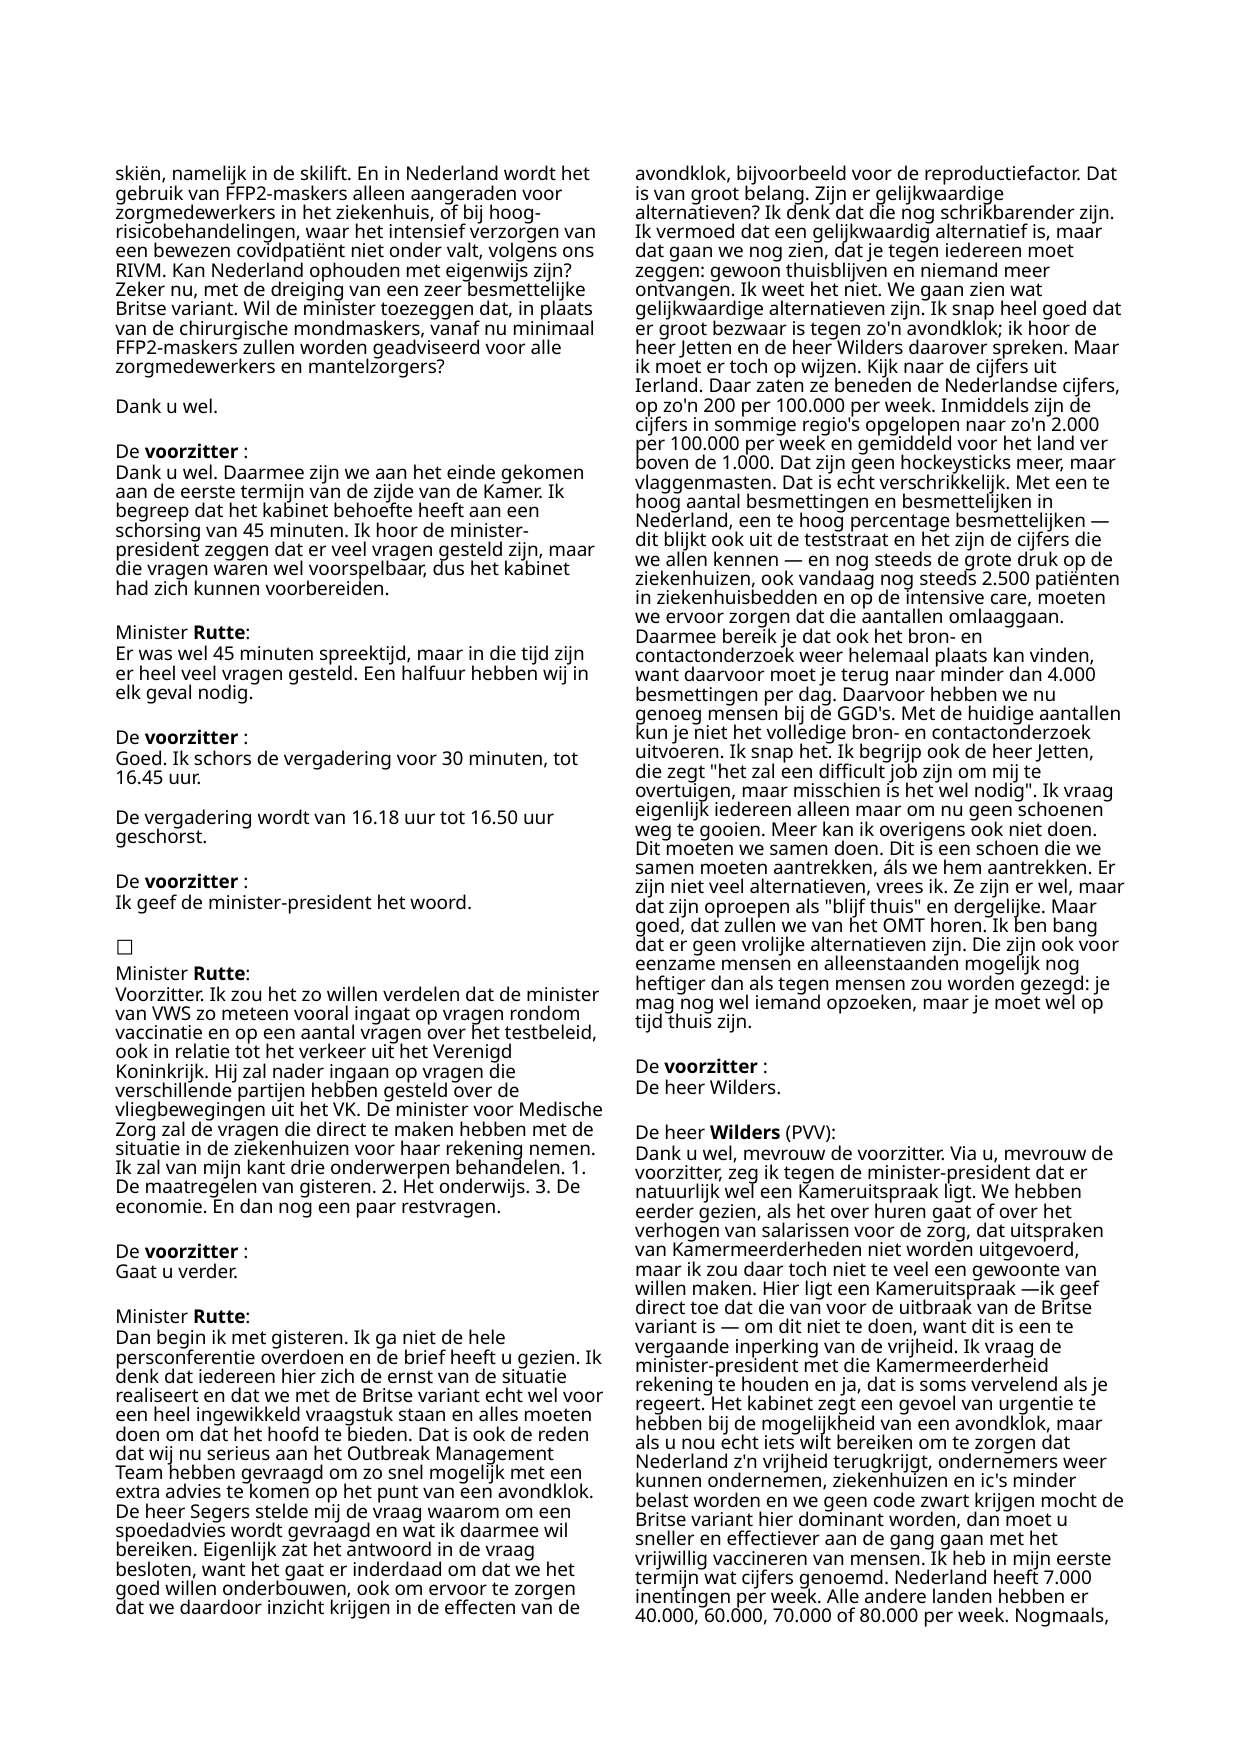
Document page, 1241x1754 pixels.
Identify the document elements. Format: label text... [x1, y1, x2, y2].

text Minister Rutte: [115, 619, 605, 645]
text Dank u wel. [115, 398, 605, 417]
text De voorzitter : [635, 1053, 1125, 1079]
text De voorzitter : [115, 868, 605, 894]
text avondklok, bijvoorbeeld voor de reproductiefactor. Dat is van groot belang. Zijn er gelijkwaardige alternatieven? Ik denk dat die nog schrikbarender zijn. Ik vermoed dat een gelijkwaardig alternatief is, maar dat gaan we nog zien, dat je tegen iedereen moet zeggen: gewoon thuisblijven en niemand meer ontvangen. Ik weet het niet. We gaan zien wat gelijkwaardige alternatieven zijn. Ik snap heel goed dat er groot bezwaar is tegen zo'n avondklok; ik hoor de heer Jetten en de heer Wilders daarover spreken. Maar ik moet er toch op wijzen. Kijk naar de cijfers uit Ierland. Daar zaten ze beneden de Nederlandse cijfers, op zo'n 200 per 100.000 per week. Inmiddels zijn de cijfers in sommige regio's opgelopen naar zo'n 2.000 per 100.000 per week en gemiddeld voor het land ver boven de 1.000. Dat zijn geen hockeysticks meer, maar vlaggenmasten. Dat is echt verschrikkelijk. Met een te hoog aantal besmettingen en besmettelijken in Nederland, een te hoog percentage besmettelijken — dit blijkt ook uit de teststraat en het zijn de cijfers die we allen kennen — en nog steeds de grote druk op de ziekenhuizen, ook vandaag nog steeds 2.500 patiënten in ziekenhuisbedden en op de intensive care, moeten we ervoor zorgen dat die aantallen omlaaggaan. Daarmee bereik je dat ook het bron- en contactonderzoek weer helemaal plaats kan vinden, want daarvoor moet je terug naar minder dan 4.000 besmettingen per dag. Daarvoor hebben we nu genoeg mensen bij de GGD's. Met de huidige aantallen kun je niet het volledige bron- en contactonderzoek uitvoeren. Ik snap het. Ik begrijp ook de heer Jetten, die zegt "het zal een difficult job zijn om mij te overtuigen, maar misschien is het wel nodig". Ik vraag eigenlijk iedereen alleen maar om nu geen schoenen weg te gooien. Meer kan ik overigens ook niet doen. Dit moeten we samen doen. Dit is een schoen die we samen moeten aantrekken, áls we hem aantrekken. Er zijn niet veel alternatieven, vrees ik. Ze zijn er wel, maar dat zijn oproepen als "blijf thuis" en dergelijke. Maar goed, dat zullen we van het OMT horen. Ik ben bang dat er geen vrolijke alternatieven zijn. Die zijn ook voor eenzame mensen en alleenstaanden mogelijk nog heftiger dan als tegen mensen zou worden gezegd: je mag nog wel iemand opzoeken, maar je moet wel op tijd thuis zijn. [635, 165, 1125, 1032]
text Voorzitter. Ik zou het zo willen verdelen dat de minister van VWS zo meteen vooral ingaat op vragen rondom vaccinatie en op een aantal vragen over het testbeleid, ook in relatie tot het verkeer uit het Verenigd Koninkrijk. Hij zal nader ingaan op vragen die verschillende partijen hebben gesteld over de vliegbewegingen uit het VK. De minister voor Medische Zorg zal de vragen die direct te maken hebben met de situatie in de ziekenhuizen voor haar rekening nemen. Ik zal van mijn kant drie onderwerpen behandelen. 1. De maatregelen van gisteren. 2. Het onderwijs. 3. De economie. En dan nog een paar restvragen. [115, 986, 605, 1217]
text skiën, namelijk in de skilift. En in Nederland wordt het gebruik van FFP2-maskers alleen aangeraden voor zorgmedewerkers in het ziekenhuis, of bij hoog-risicobehandelingen, waar het intensief verzorgen van een bewezen covidpatiënt niet onder valt, volgens ons RIVM. Kan Nederland ophouden met eigenwijs zijn? Zeker nu, met de dreiging van een zeer besmettelijke Britse variant. Wil de minister toezeggen dat, in plaats van de chirurgische mondmaskers, vanaf nu minimaal FFP2-maskers zullen worden geadviseerd voor alle zorgmedewerkers en mantelzorgers? [115, 165, 605, 377]
text Minister Rutte: [115, 1304, 605, 1329]
text De voorzitter : [115, 1238, 605, 1263]
text De heer Wilders. [635, 1079, 1125, 1098]
text Dank u wel. Daarmee zijn we aan het einde gekomen aan de eerste termijn van de zijde van de Kamer. Ik begreep dat het kabinet behoefte heeft aan een schorsing van 45 minuten. Ik hoor de minister-president zeggen dat er veel vragen gesteld zijn, maar die vragen waren wel voorspelbaar, dus het kabinet had zich kunnen voorbereiden. [115, 464, 605, 599]
text De vergadering wordt van 16.18 uur tot 16.50 uur geschorst. [115, 809, 605, 848]
text Minister Rutte: [115, 960, 605, 986]
text Er was wel 45 minuten spreektijd, maar in die tijd zijn er heel veel vragen gesteld. Een halfuur hebben wij in elk geval nodig. [115, 645, 605, 703]
text Dan begin ik met gisteren. Ik ga niet de hele persconferentie overdoen en de brief heeft u gezien. Ik denk dat iedereen hier zich de ernst van de situatie realiseert en dat we met de Britse variant echt wel voor een heel ingewikkeld vraagstuk staan en alles moeten doen om dat het hoofd te bieden. Dat is ook de reden dat wij nu serieus aan het Outbreak Management Team hebben gevraagd om zo snel mogelijk met een extra advies te komen op het punt van een avondklok. De heer Segers stelde mij de vraag waarom om een spoedadvies wordt gevraagd en wat ik daarmee wil bereiken. Eigenlijk zat het antwoord in de vraag besloten, want het gaat er inderdaad om dat we het goed willen onderbouwen, ook om ervoor te zorgen dat we daardoor inzicht krijgen in de effecten van de [115, 1329, 605, 1618]
text De voorzitter : [115, 438, 605, 464]
text Gaat u verder. [115, 1263, 605, 1283]
text Goed. Ik schors de vergadering voor 30 minuten, tot 16.45 uur. [115, 750, 605, 788]
text De voorzitter : [115, 724, 605, 750]
text De heer Wilders (PVV): [635, 1119, 1125, 1145]
text Dank u wel, mevrouw de voorzitter. Via u, mevrouw de voorzitter, zeg ik tegen de minister-president dat er natuurlijk wel een Kameruitspraak ligt. We hebben eerder gezien, als het over huren gaat of over het verhogen van salarissen voor de zorg, dat uitspraken van Kamermeerderheden niet worden uitgevoerd, maar ik zou daar toch niet te veel een gewoonte van willen maken. Hier ligt een Kameruitspraak —ik geef direct toe dat die van voor de uitbraak van de Britse variant is — om dit niet te doen, want dit is een te vergaande inperking van de vrijheid. Ik vraag de minister-president met die Kamermeerderheid rekening te houden en ja, dat is soms vervelend als je regeert. Het kabinet zegt een gevoel van urgentie te hebben bij de mogelijkheid van een avondklok, maar als u nou echt iets wilt bereiken om te zorgen dat Nederland z'n vrijheid terugkrijgt, ondernemers weer kunnen ondernemen, ziekenhuizen en ic's minder belast worden en we geen code zwart krijgen mocht de Britse variant hier dominant worden, dan moet u sneller en effectiever aan de gang gaan met het vrijwillig vaccineren van mensen. Ik heb in mijn eerste termijn wat cijfers genoemd. Nederland heeft 7.000 inentingen per week. Alle andere landen hebben er 40.000, 60.000, 70.000 of 80.000 per week. Nogmaals, [635, 1145, 1125, 1627]
text ⬜ [115, 934, 605, 960]
text Ik geef de minister-president het woord. [115, 894, 605, 913]
